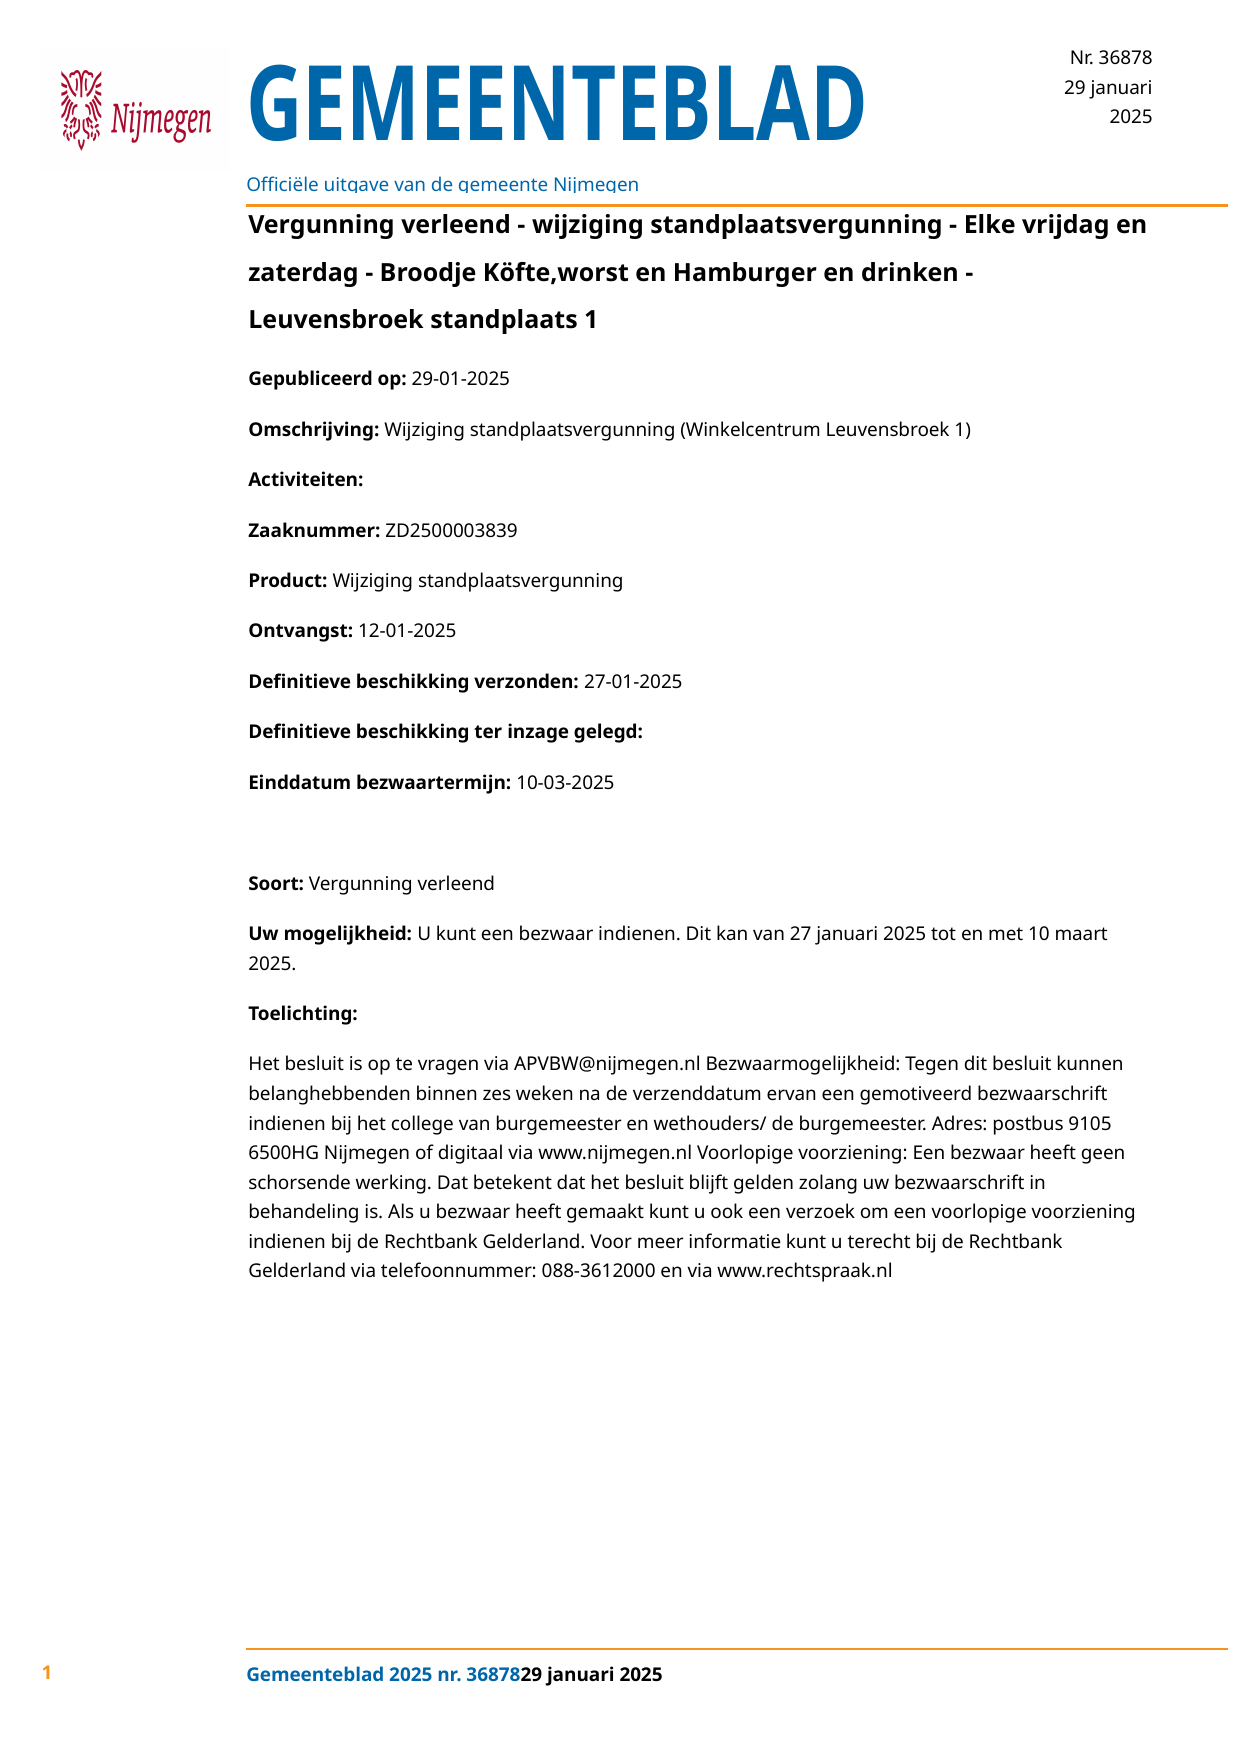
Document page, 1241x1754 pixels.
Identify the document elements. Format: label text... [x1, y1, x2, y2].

text Definitieve beschikking verzonden: 27-01-2025 [248, 668, 1152, 694]
text Zaaknummer: ZD2500003839 [248, 517, 1152, 542]
text Ontvangst: 12-01-2025 [248, 618, 1152, 643]
text Het besluit is op te vragen via APVBW@nijmegen.nl Bezwaarmogelijkheid: Tegen dit besluit kunnen belanghebbenden binnen zes weken na de verzenddatum ervan een gemotiveerd bezwaarschrift indienen bij het college van burgemeester en wethouders/ de burgemeester. Adres: postbus 9105 6500HG Nijmegen of digitaal via www.nijmegen.nl Voorlopige voorziening: Een bezwaar heeft geen schorsende werking. Dat betekent dat het besluit blijft gelden zolang uw bezwaarschrift in behandeling is. Als u bezwaar heeft gemaakt kunt u ook een verzoek om een voorlopige voorziening indienen bij de Rechtbank Gelderland. Voor meer informatie kunt u terecht bij de Rechtbank Gelderland via telefoonnummer: 088-3612000 en via www.rechtspraak.nl [248, 1051, 1152, 1283]
text Definitieve beschikking ter inzage gelegd: [248, 718, 1152, 744]
text Gepubliceerd op: 29-01-2025 [248, 366, 1152, 391]
text Product: Wijziging standplaatsvergunning [248, 567, 1152, 593]
text Activiteiten: [248, 466, 1152, 492]
text Soort: Vergunning verleend [248, 870, 1152, 895]
text Toelichting: [248, 1000, 1152, 1026]
text Uw mogelijkheid: U kunt een bezwaar indienen. Dit kan van 27 januari 2025 tot en met 10 maart 2025. [248, 920, 1152, 975]
text Vergunning verleend - wijziging standplaatsvergunning - Elke vrijdag en zaterdag - Broodje Köfte,worst en Hamburger en drinken - Leuvensbroek standplaats 1 [248, 207, 1152, 336]
text Omschrijving: Wijziging standplaatsvergunning (Winkelcentrum Leuvensbroek 1) [248, 416, 1152, 442]
picture [41, 47, 231, 172]
text Einddatum bezwaartermijn: 10-03-2025 [248, 769, 1152, 794]
